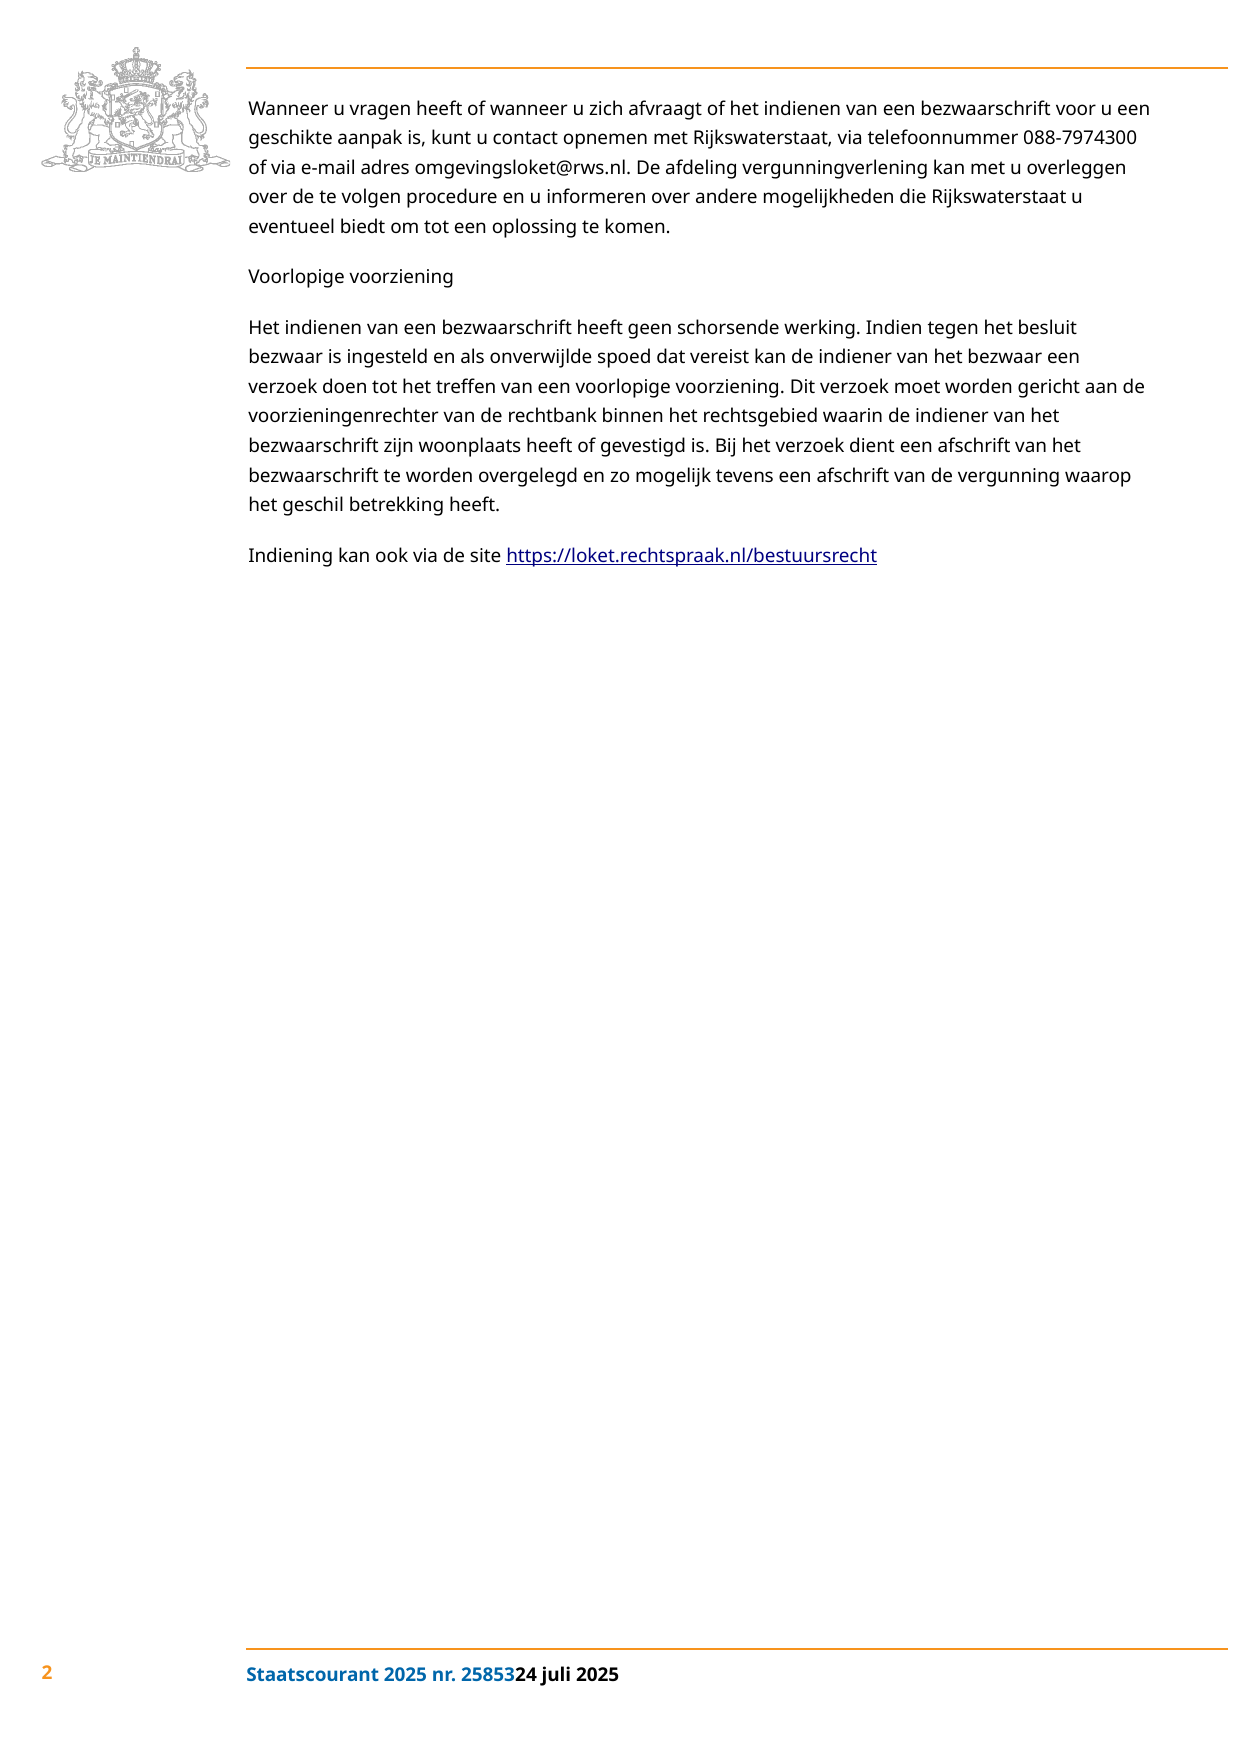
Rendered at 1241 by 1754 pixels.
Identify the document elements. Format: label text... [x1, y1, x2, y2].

text Voorlopige voorziening [248, 263, 1152, 289]
text Wanneer u vragen heeft of wanneer u zich afvraagt of het indienen van een bezwaarschrift voor u een geschikte aanpak is, kunt u contact opnemen met Rijkswaterstaat, via telefoonnummer 088-7974300 of via e-mail adres omgevingsloket@rws.nl. De afdeling vergunningverlening kan met u overleggen over de te volgen procedure en u informeren over andere mogelijkheden die Rijkswaterstaat u eventueel biedt om tot een oplossing te komen. [248, 95, 1152, 239]
picture [41, 47, 231, 172]
text Indiening kan ook via de site https://loket.rechtspraak.nl/bestuursrecht [248, 542, 1152, 568]
text Het indienen van een bezwaarschrift heeft geen schorsende werking. Indien tegen het besluit bezwaar is ingesteld en als onverwijlde spoed dat vereist kan de indiener van het bezwaar een verzoek doen tot het treffen van een voorlopige voorziening. Dit verzoek moet worden gericht aan de voorzieningenrechter van de rechtbank binnen het rechtsgebied waarin de indiener van het bezwaarschrift zijn woonplaats heeft of gevestigd is. Bij het verzoek dient een afschrift van het bezwaarschrift te worden overgelegd en zo mogelijk tevens een afschrift van de vergunning waarop het geschil betrekking heeft. [248, 314, 1152, 517]
